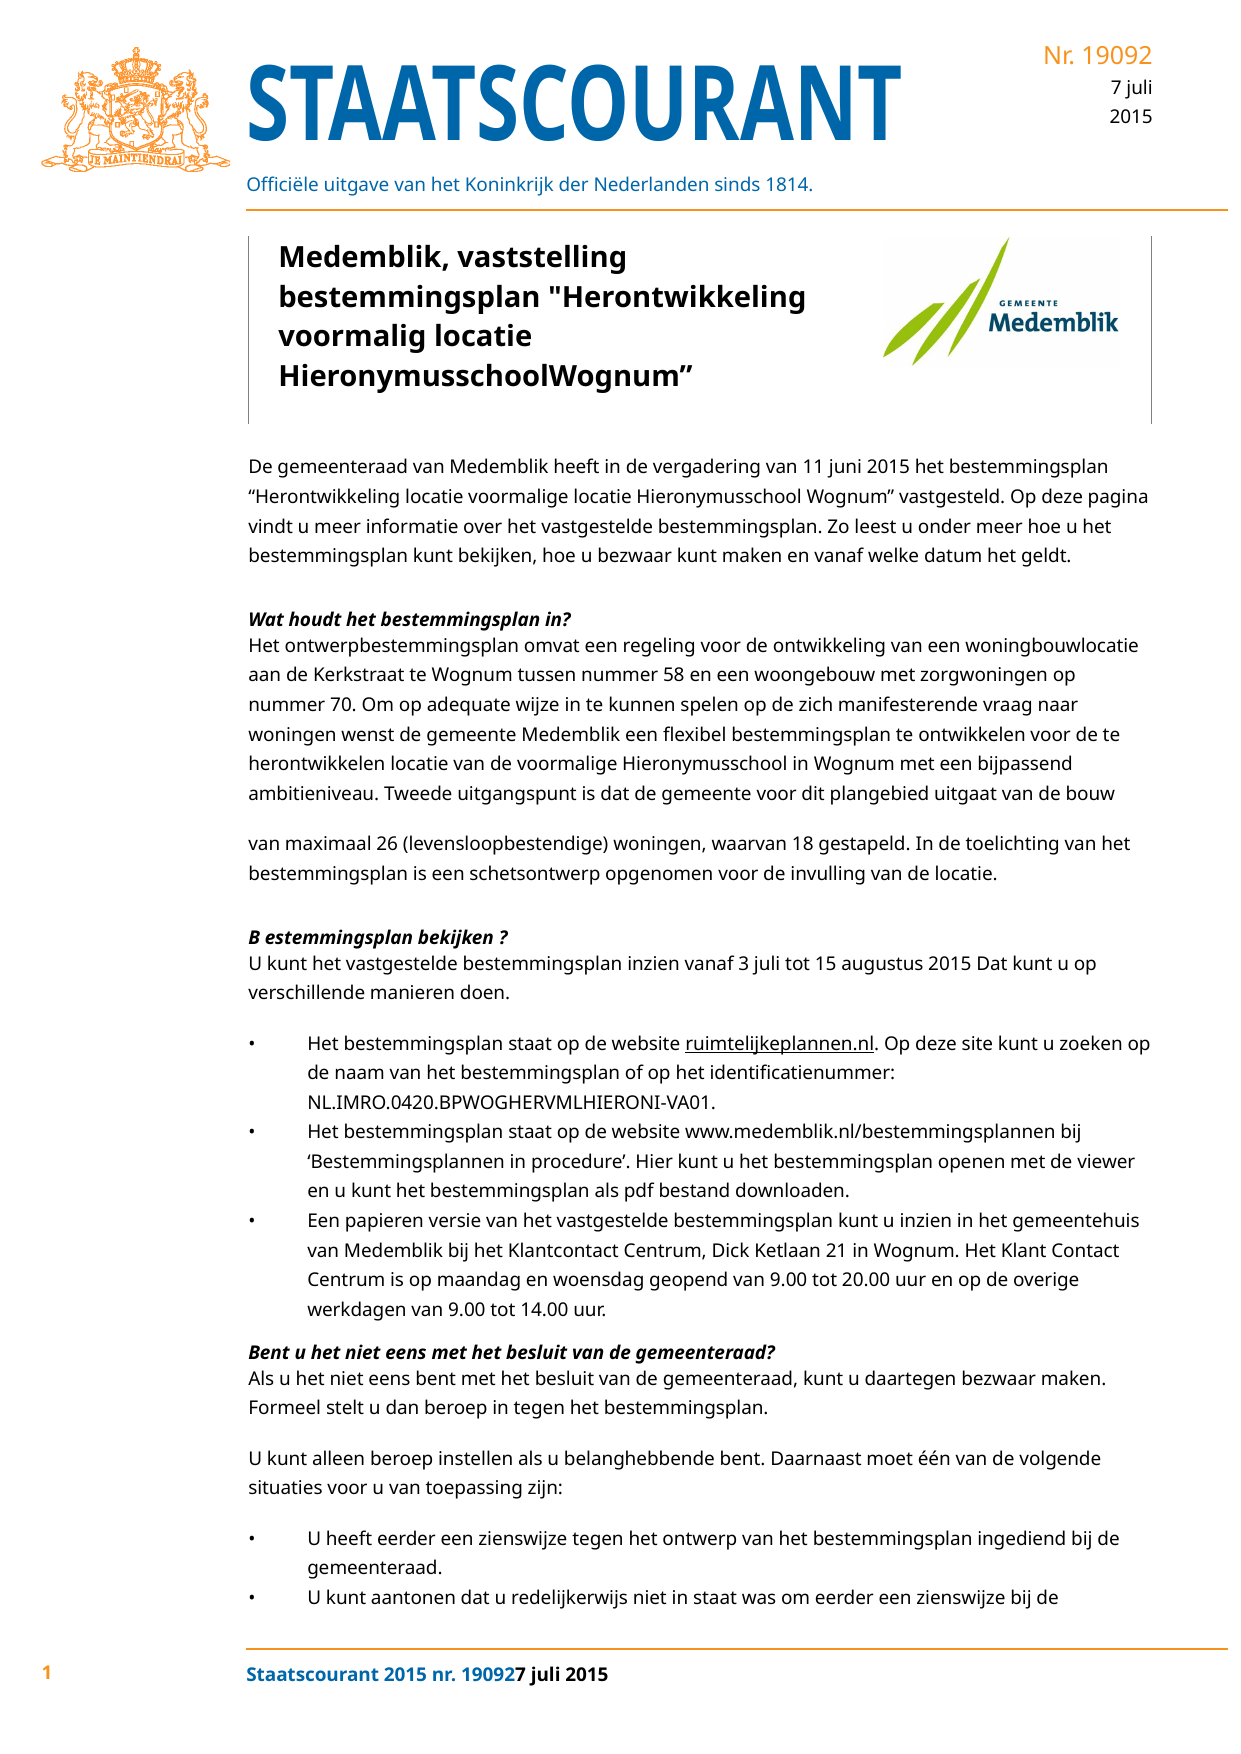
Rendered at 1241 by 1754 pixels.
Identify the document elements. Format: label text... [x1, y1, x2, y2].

list Een papieren versie van het vastgestelde bestemmingsplan kunt u inzien in het gemeentehuis van Medemblik bij het Klantcontact Centrum, Dick Ketlaan 21 in Wognum. Het Klant Contact Centrum is op maandag en woensdag geopend van 9.00 tot 20.00 uur en op de overige werkdagen van 9.00 tot 14.00 uur. [248, 1207, 1152, 1322]
list Het bestemmingsplan staat op de website ruimtelijkeplannen.nl. Op deze site kunt u zoeken op de naam van het bestemmingsplan of op het identificatienummer: NL.IMRO.0420.BPWOGHERVMLHIERONI-VA01. [248, 1030, 1152, 1114]
text U kunt alleen beroep instellen als u belanghebbende bent. Daarnaast moet één van de volgende situaties voor u van toepassing zijn: [248, 1445, 1152, 1500]
text Bent u het niet eens met het besluit van de gemeenteraad? [248, 1339, 1152, 1365]
text Het ontwerpbestemmingsplan omvat een regeling voor de ontwikkeling van een woningbouwlocatie aan de Kerkstraat te Wognum tussen nummer 58 en een woongebouw met zorgwoningen op nummer 70. Om op adequate wijze in te kunnen spelen op de zich manifesterende vraag naar woningen wenst de gemeente Medemblik een flexibel bestemmingsplan te ontwikkelen voor de te herontwikkelen locatie van de voormalige Hieronymusschool in Wognum met een bijpassend ambitieniveau. Tweede uitgangspunt is dat de gemeente voor dit plangebied uitgaat van de bouw [248, 632, 1152, 806]
text B estemmingsplan bekijken ? [248, 924, 1152, 950]
text van maximaal 26 (levensloopbestendige) woningen, waarvan 18 gestapeld. In de toelichting van het bestemmingsplan is een schetsontwerp opgenomen voor de invulling van de locatie. [248, 830, 1152, 886]
text De gemeenteraad van Medemblik heeft in de vergadering van 11 juni 2015 het bestemmingsplan “Herontwikkeling locatie voormalige locatie Hieronymusschool Wognum” vastgesteld. Op deze pagina vindt u meer informatie over het vastgestelde bestemmingsplan. Zo leest u onder meer hoe u het bestemmingsplan kunt bekijken, hoe u bezwaar kunt maken en vanaf welke datum het geldt. [248, 454, 1152, 568]
picture [882, 236, 1119, 367]
list U kunt aantonen dat u redelijkerwijs niet in staat was om eerder een zienswijze bij de [248, 1584, 1152, 1610]
text Als u het niet eens bent met het besluit van de gemeenteraad, kunt u daartegen bezwaar maken. Formeel stelt u dan beroep in tegen het bestemmingsplan. [248, 1365, 1152, 1420]
text U kunt het vastgestelde bestemmingsplan inzien vanaf 3 juli tot 15 augustus 2015 Dat kunt u op verschillende manieren doen. [248, 950, 1152, 1005]
list U heeft eerder een zienswijze tegen het ontwerp van het bestemmingsplan ingediend bij de gemeenteraad. [248, 1525, 1152, 1580]
table_header Medemblik, vaststelling bestemmingsplan "Herontwikkeling voormalig locatie HieronymusschoolWognum” [249, 236, 850, 424]
table_header [850, 236, 1151, 424]
list Het bestemmingsplan staat op de website www.medemblik.nl/bestemmingsplannen bij ‘Bestemmingsplannen in procedure’. Hier kunt u het bestemmingsplan openen met de viewer en u kunt het bestemmingsplan als pdf bestand downloaden. [248, 1118, 1152, 1203]
text Wat houdt het bestemmingsplan in? [248, 606, 1152, 632]
picture [41, 47, 231, 172]
